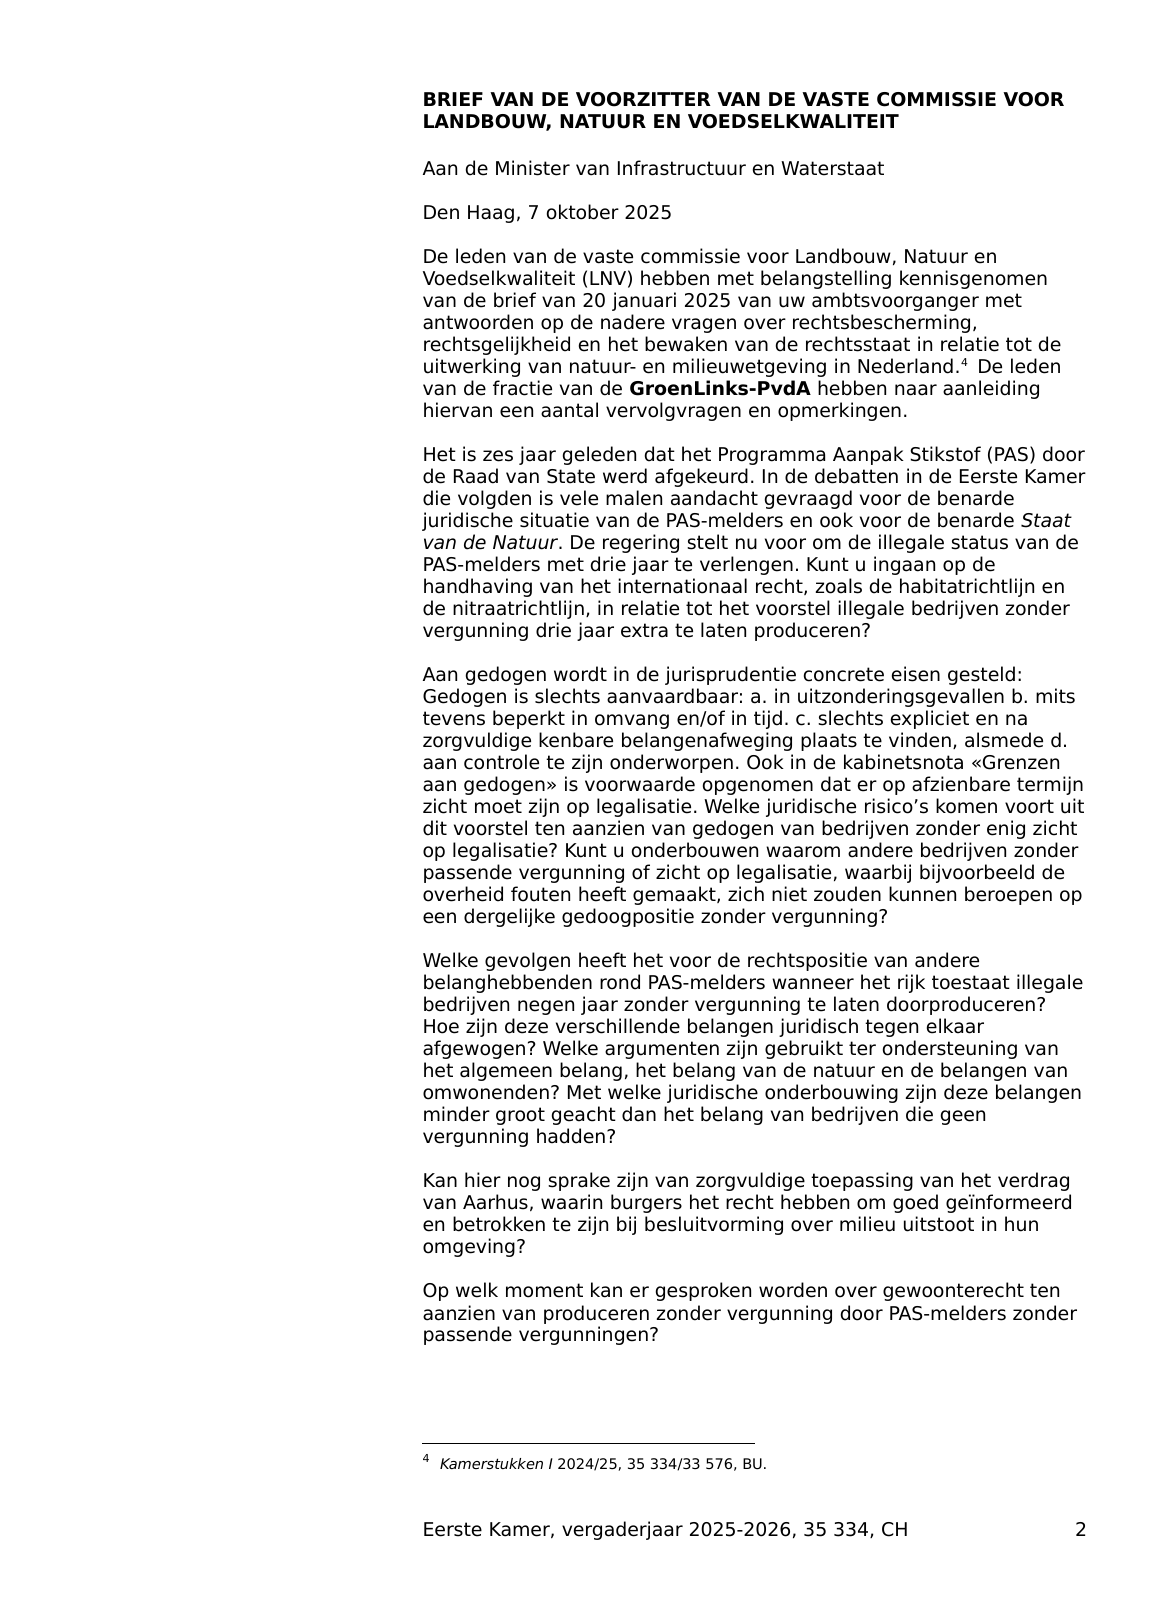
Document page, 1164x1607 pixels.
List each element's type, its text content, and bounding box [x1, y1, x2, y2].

text Kan hier nog sprake zijn van zorgvuldige toepassing van het verdrag van Aarhus, waarin burgers het recht hebben om goed geïnformeerd en betrokken te zijn bij besluitvorming over milieu uitstoot in hun omgeving? [422, 1170, 1087, 1258]
text Welke gevolgen heeft het voor de rechtspositie van andere belanghebbenden rond PAS-melders wanneer het rijk toestaat illegale bedrijven negen jaar zonder vergunning te laten doorproduceren? [422, 950, 1087, 1016]
text Op welk moment kan er gesproken worden over gewoonterecht ten aanzien van produceren zonder vergunning door PAS-melders zonder passende vergunningen? [422, 1280, 1087, 1346]
text Aan gedogen wordt in de jurisprudentie concrete eisen gesteld: Gedogen is slechts aanvaardbaar: a. in uitzonderingsgevallen b. mits tevens beperkt in omvang en/of in tijd. c. slechts expliciet en na zorgvuldige kenbare belangenafweging plaats te vinden, alsmede d. aan controle te zijn onderworpen. Ook in de kabinetsnota «Grenzen aan gedogen» is voorwaarde opgenomen dat er op afzienbare termijn zicht moet zijn op legalisatie. Welke juridische risico’s komen voort uit dit voorstel ten aanzien van gedogen van bedrijven zonder enig zicht op legalisatie? Kunt u onderbouwen waarom andere bedrijven zonder passende vergunning of zicht op legalisatie, waarbij bijvoorbeeld de overheid fouten heeft gemaakt, zich niet zouden kunnen beroepen op een dergelijke gedoogpositie zonder vergunning? [422, 664, 1087, 928]
text Den Haag, 7 oktober 2025 [422, 202, 1087, 224]
text Hoe zijn deze verschillende belangen juridisch tegen elkaar afgewogen? Welke argumenten zijn gebruikt ter ondersteuning van het algemeen belang, het belang van de natuur en de belangen van omwonenden? Met welke juridische onderbouwing zijn deze belangen minder groot geacht dan het belang van bedrijven die geen vergunning hadden? [422, 1016, 1087, 1148]
text Kamerstukken I 2024/25, 35 334/33 576, BU. [422, 1452, 1087, 1474]
text Het is zes jaar geleden dat het Programma Aanpak Stikstof (PAS) door de Raad van State werd afgekeurd. In de debatten in de Eerste Kamer die volgden is vele malen aandacht gevraagd voor de benarde juridische situatie van de PAS-melders en ook voor de benarde Staat van de Natuur. De regering stelt nu voor om de illegale status van de PAS-melders met drie jaar te verlengen. Kunt u ingaan op de handhaving van het internationaal recht, zoals de habitatrichtlijn en de nitraatrichtlijn, in relatie tot het voorstel illegale bedrijven zonder vergunning drie jaar extra te laten produceren? [422, 444, 1087, 642]
subtitle BRIEF VAN DE VOORZITTER VAN DE VASTE COMMISSIE VOOR LANDBOUW, NATUUR EN VOEDSELKWALITEIT [422, 89, 1087, 133]
text De leden van de vaste commissie voor Landbouw, Natuur en Voedselkwaliteit (LNV) hebben met belangstelling kennisgenomen van de brief van 20 januari 2025 van uw ambtsvoorganger met antwoorden op de nadere vragen over rechtsbescherming, rechtsgelijkheid en het bewaken van de rechtsstaat in relatie tot de uitwerking van natuur- en milieuwetgeving in Nederland. De leden van de fractie van de GroenLinks-PvdA hebben naar aanleiding hiervan een aantal vervolgvragen en opmerkingen. [422, 246, 1087, 422]
text Aan de Minister van Infrastructuur en Waterstaat [422, 158, 1087, 180]
